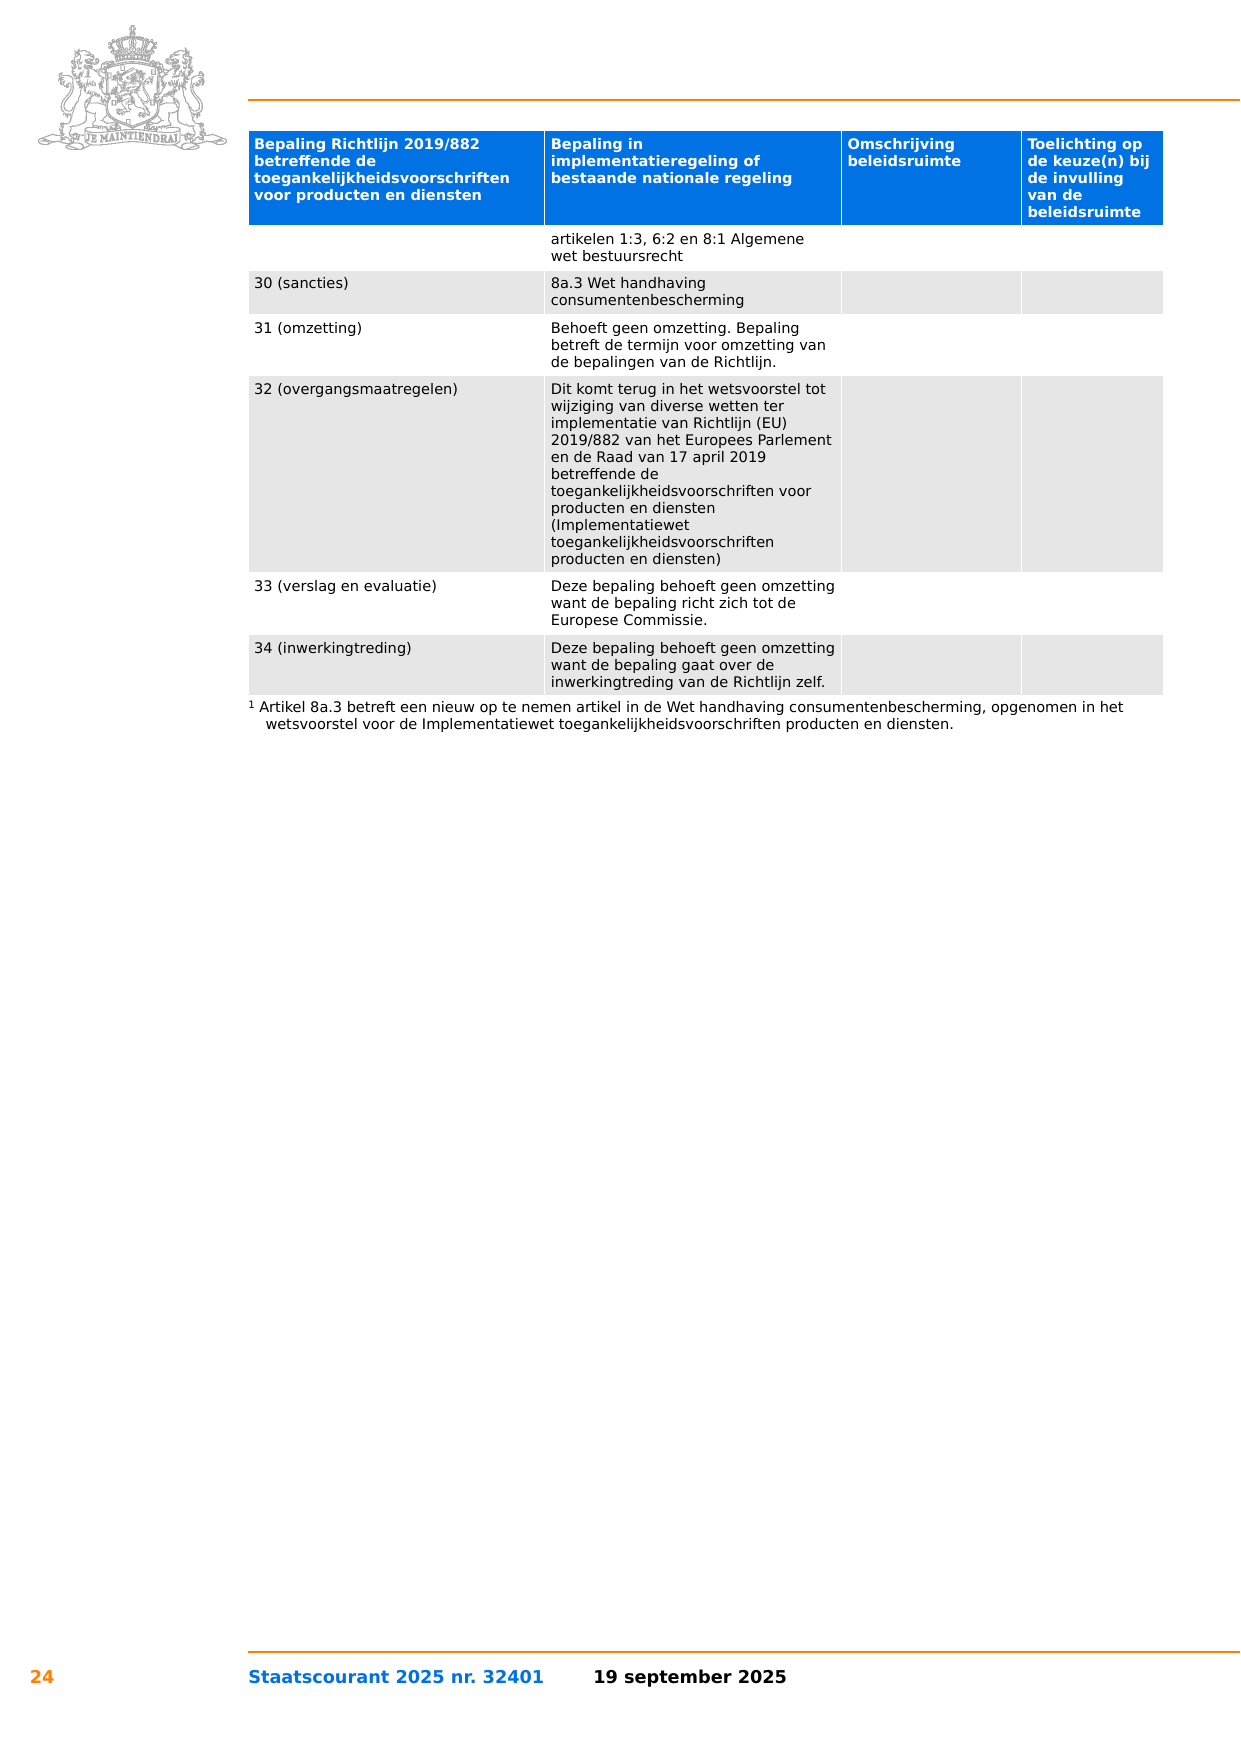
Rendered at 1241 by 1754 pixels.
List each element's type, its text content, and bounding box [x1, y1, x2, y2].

table_cell Deze bepaling behoeft geen omzetting want de bepaling richt zich tot de Europese Commissie. [545, 574, 841, 634]
table_cell 33 (verslag en evaluatie) [249, 574, 544, 634]
table_cell [249, 226, 544, 269]
table_cell [842, 315, 1021, 375]
table_cell 30 (sancties) [249, 271, 544, 314]
table_cell artikelen 1:3, 6:2 en 8:1 Algemene wet bestuursrecht [545, 226, 841, 269]
table_cell [842, 226, 1021, 269]
table_cell [842, 574, 1021, 634]
table_header Toelichting op de keuze(n) bij de invulling van de beleidsruimte [1022, 131, 1163, 225]
picture [38, 25, 227, 150]
table_cell Deze bepaling behoeft geen omzetting want de bepaling gaat over de inwerkingtreding van de Richtlijn zelf. [545, 635, 841, 695]
table_cell 32 (overgangsmaatregelen) [249, 376, 544, 572]
table_cell [842, 635, 1021, 695]
table_cell [1022, 315, 1163, 375]
table_cell [1022, 635, 1163, 695]
table_cell Dit komt terug in het wetsvoorstel tot wijziging van diverse wetten ter implementatie van Richtlijn (EU) 2019/882 van het Europees Parlement en de Raad van 17 april 2019 betreffende de toegankelijkheidsvoorschriften voor producten en diensten (Implementatiewet toegankelijkheidsvoorschriften producten en diensten) [545, 376, 841, 572]
table_cell [1022, 226, 1163, 269]
table_cell 1 Artikel 8a.3 betreft een nieuw op te nemen artikel in de Wet handhaving consumentenbescherming, opgenomen in het wetsvoorstel voor de Implementatiewet toegankelijkheidsvoorschriften producten en diensten. [248, 696, 1163, 733]
table_header Bepaling in implementatieregeling of bestaande nationale regeling [545, 131, 841, 225]
table_cell [1022, 574, 1163, 634]
table_cell Behoeft geen omzetting. Bepaling betreft de termijn voor omzetting van de bepalingen van de Richtlijn. [545, 315, 841, 375]
table_cell [842, 271, 1021, 314]
table_cell 31 (omzetting) [249, 315, 544, 375]
table_header Bepaling Richtlijn 2019/882 betreffende de toegankelijkheidsvoorschriften voor producten en diensten [249, 131, 544, 225]
table_cell [1022, 376, 1163, 572]
table_cell 34 (inwerkingtreding) [249, 635, 544, 695]
table_header Omschrijving beleidsruimte [842, 131, 1021, 225]
table_cell [1022, 271, 1163, 314]
table_cell 8a.3 Wet handhaving consumentenbescherming [545, 271, 841, 314]
table_cell [842, 376, 1021, 572]
